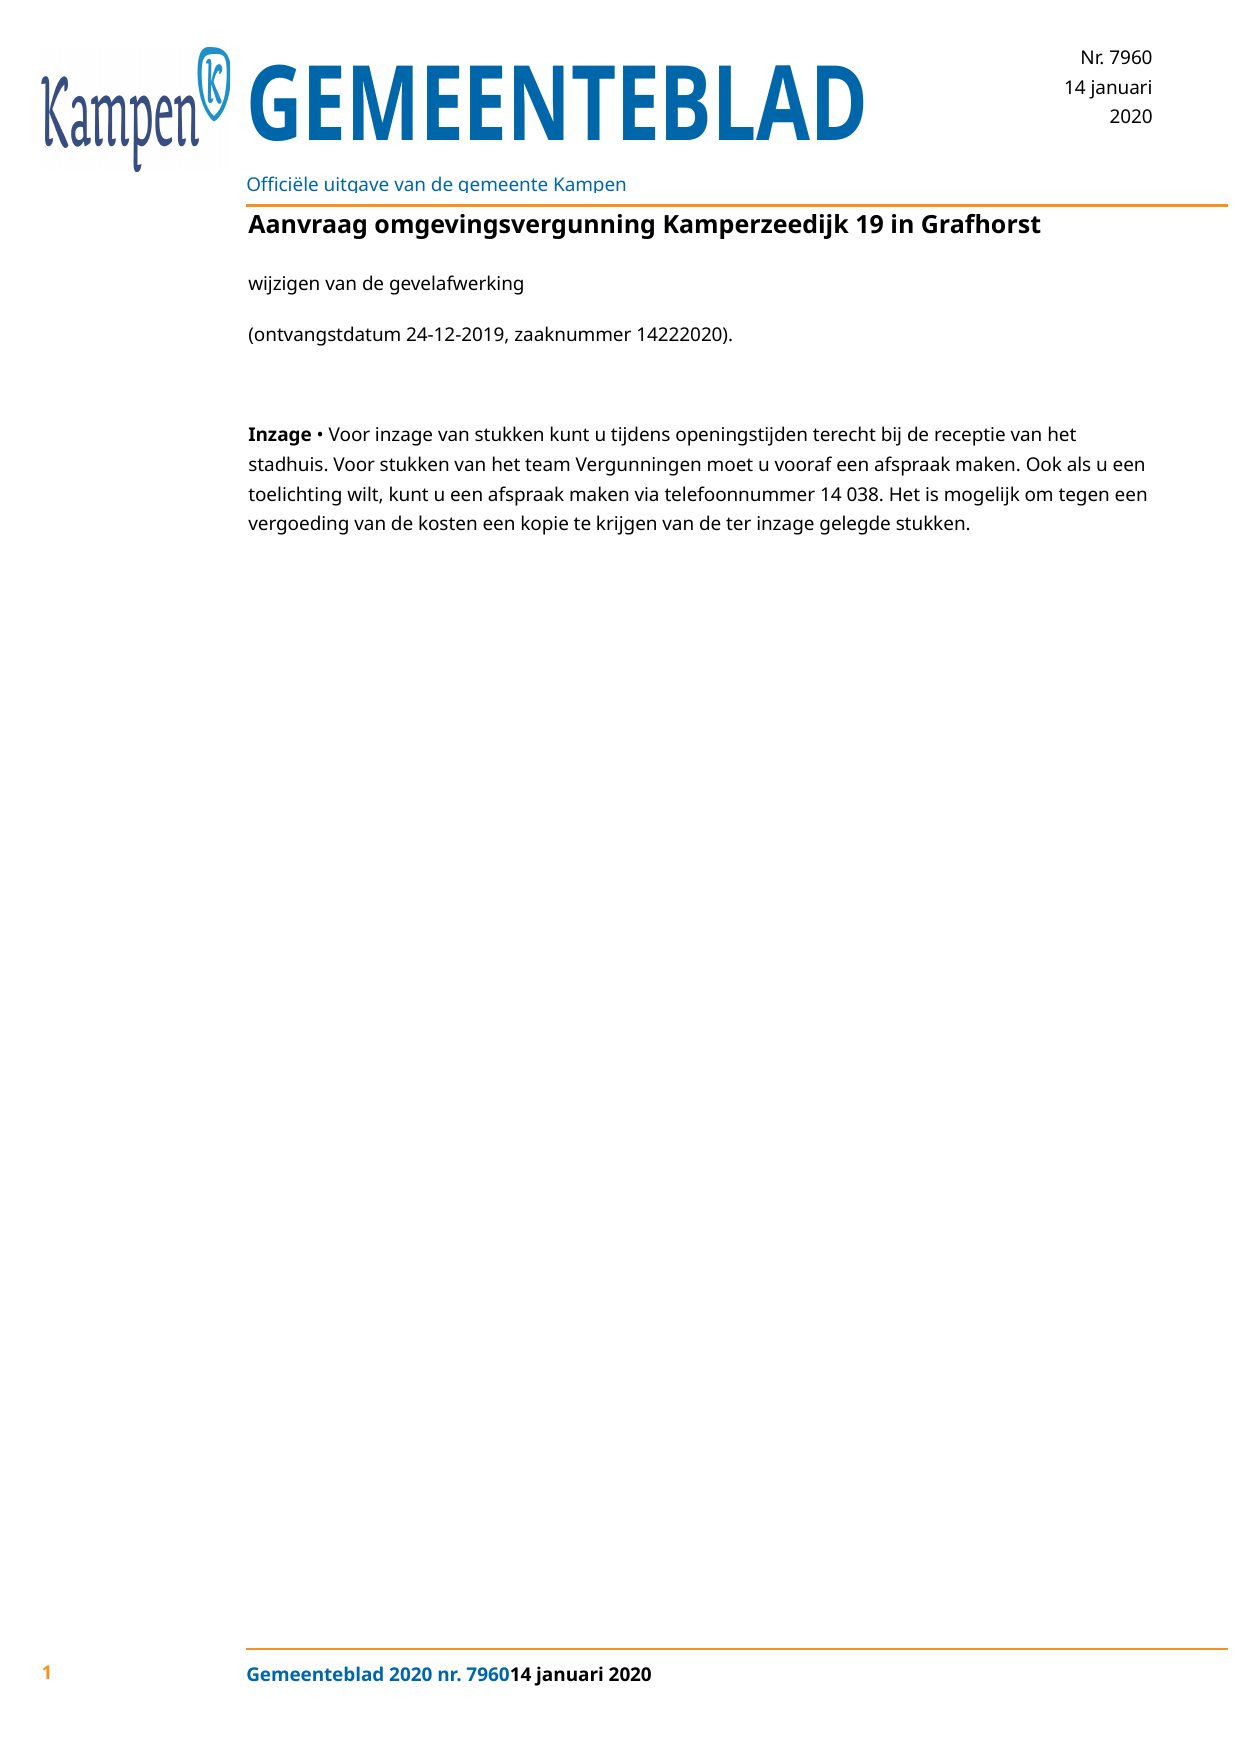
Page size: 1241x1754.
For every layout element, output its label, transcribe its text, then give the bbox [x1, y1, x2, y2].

text Inzage • Voor inzage van stukken kunt u tijdens openingstijden terecht bij de receptie van het stadhuis. Voor stukken van het team Vergunningen moet u vooraf een afspraak maken. Ook als u een toelichting wilt, kunt u een afspraak maken via telefoonnummer 14 038. Het is mogelijk om tegen een vergoeding van de kosten een kopie te krijgen van de ter inzage gelegde stukken. [248, 422, 1152, 536]
picture [41, 47, 231, 172]
text Aanvraag omgevingsvergunning Kamperzeedijk 19 in Grafhorst [248, 207, 1152, 241]
text (ontvangstdatum 24-12-2019, zaaknummer 14222020). [248, 321, 1152, 346]
text wijzigen van de gevelafwerking [248, 270, 1152, 296]
